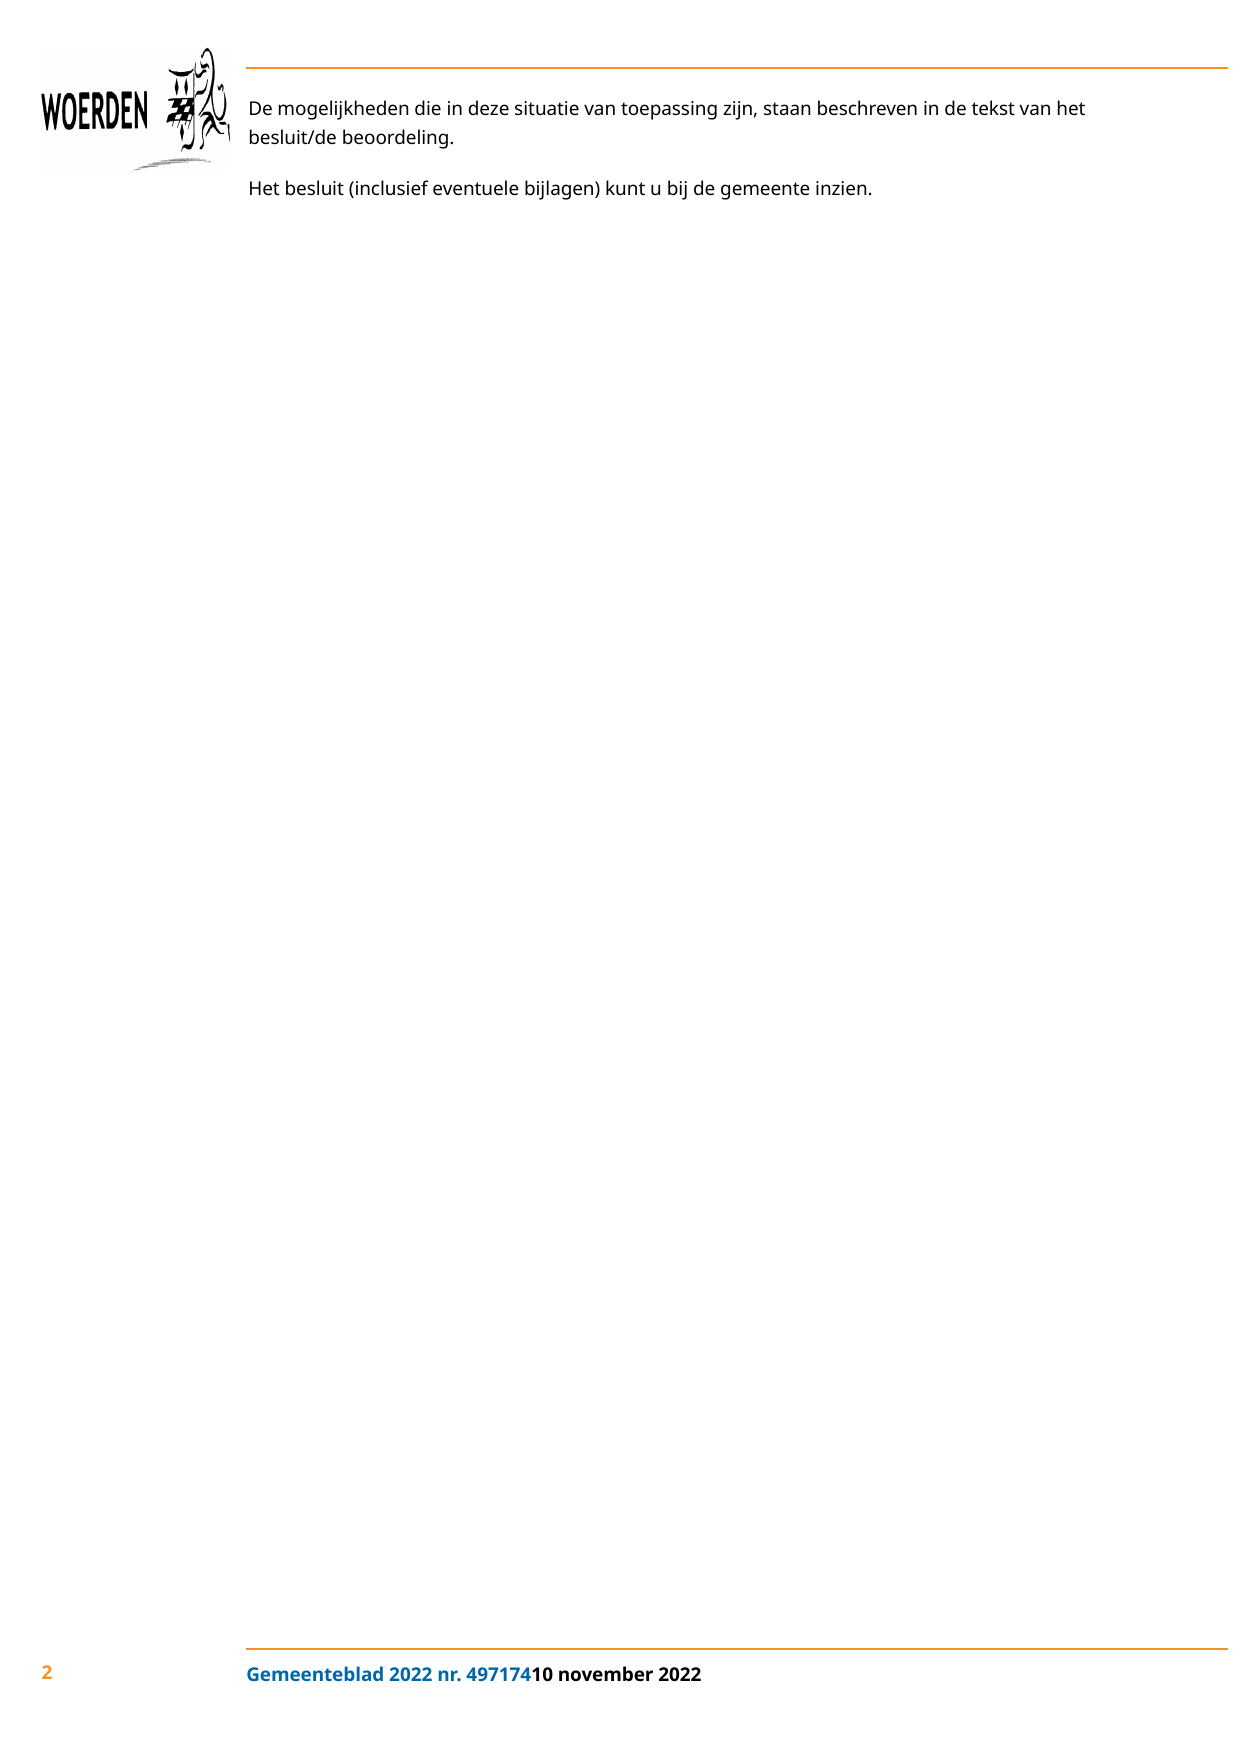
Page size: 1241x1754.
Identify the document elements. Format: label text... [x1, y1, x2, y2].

text De mogelijkheden die in deze situatie van toepassing zijn, staan beschreven in de tekst van het besluit/de beoordeling. [248, 95, 1152, 150]
picture [41, 47, 231, 172]
text Het besluit (inclusief eventuele bijlagen) kunt u bij de gemeente inzien. [248, 175, 1152, 201]
